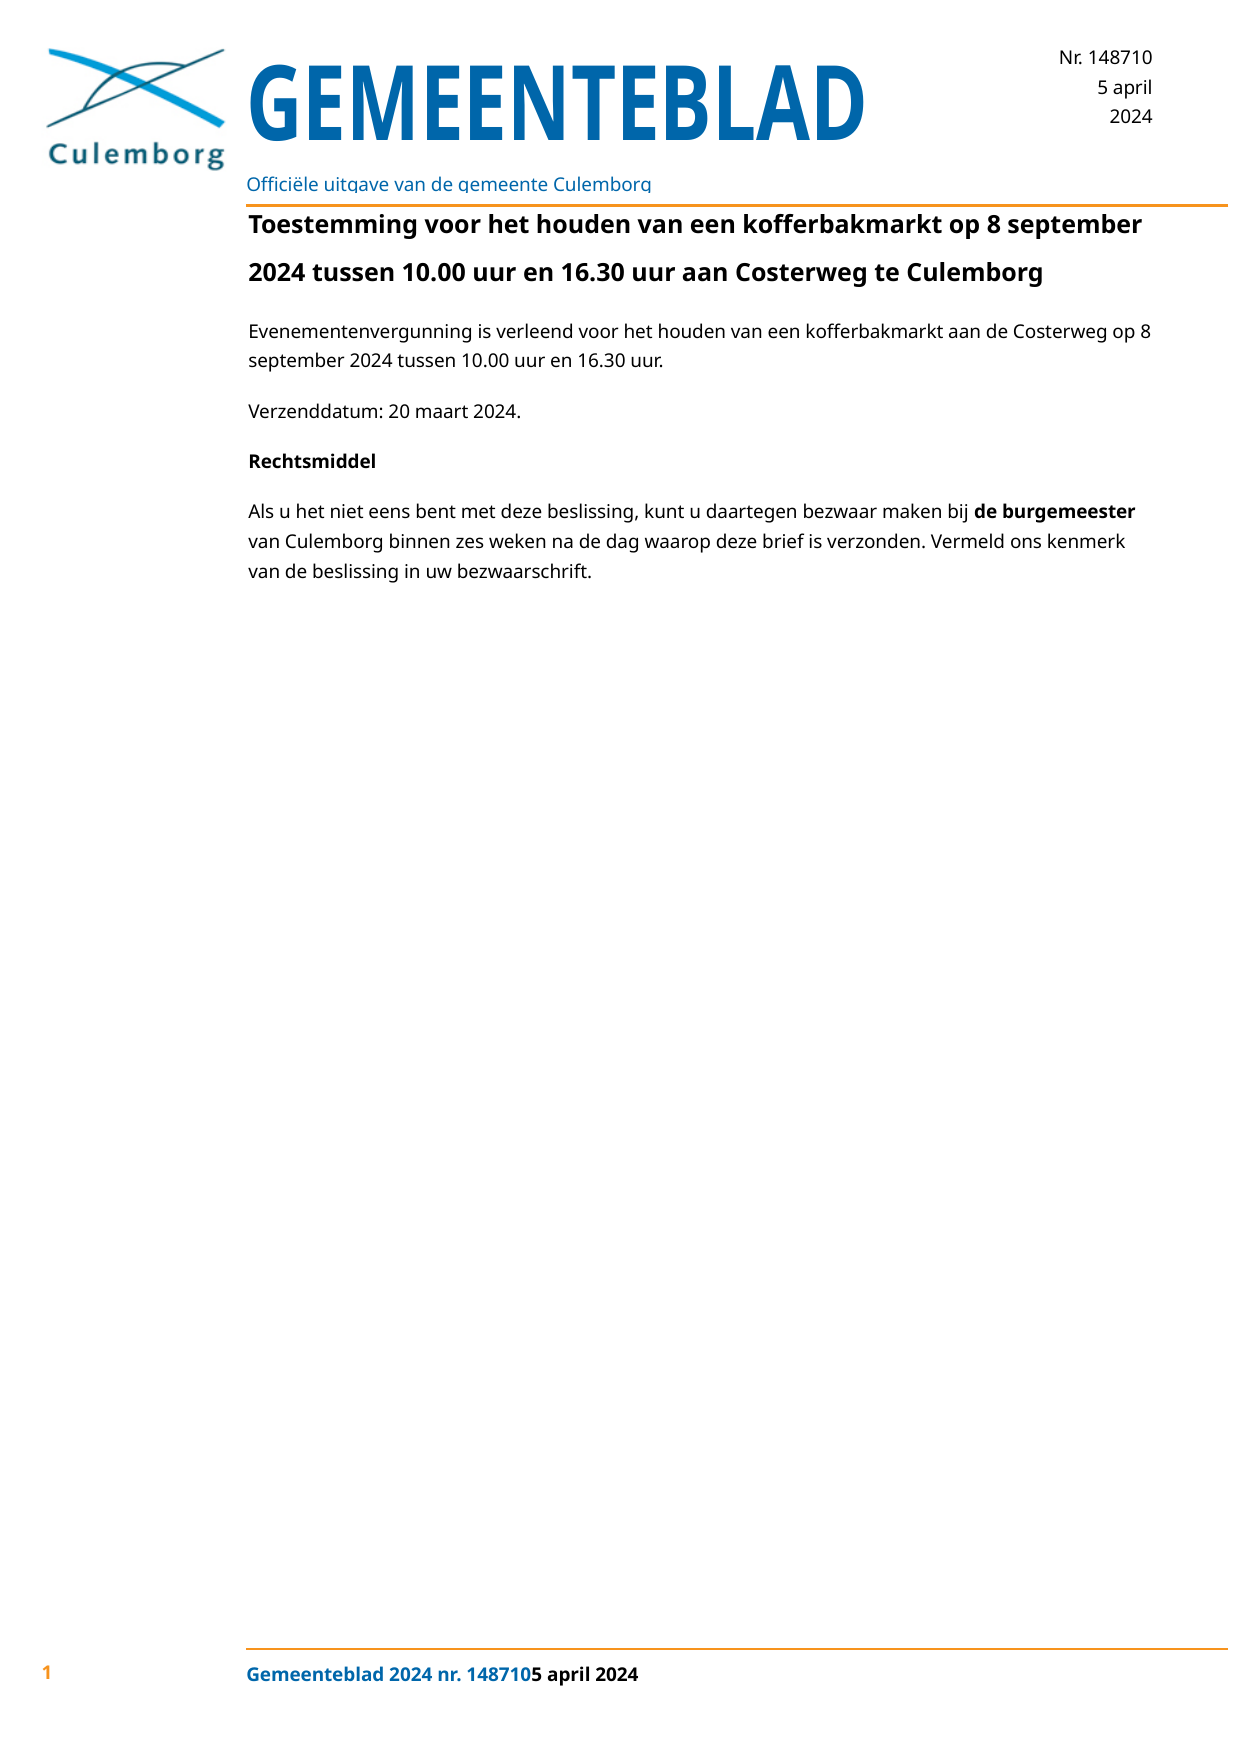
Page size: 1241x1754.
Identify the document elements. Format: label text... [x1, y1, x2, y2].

text Als u het niet eens bent met deze beslissing, kunt u daartegen bezwaar maken bij de burgemeester van Culemborg binnen zes weken na de dag waarop deze brief is verzonden. Vermeld ons kenmerk van de beslissing in uw bezwaarschrift. [248, 499, 1152, 584]
text Rechtsmiddel [248, 448, 1152, 474]
picture [41, 47, 231, 172]
text Verzenddatum: 20 maart 2024. [248, 398, 1152, 424]
text Toestemming voor het houden van een kofferbakmarkt op 8 september 2024 tussen 10.00 uur en 16.30 uur aan Costerweg te Culemborg [248, 207, 1152, 288]
text Evenementenvergunning is verleend voor het houden van een kofferbakmarkt aan de Costerweg op 8 september 2024 tussen 10.00 uur en 16.30 uur. [248, 318, 1152, 373]
